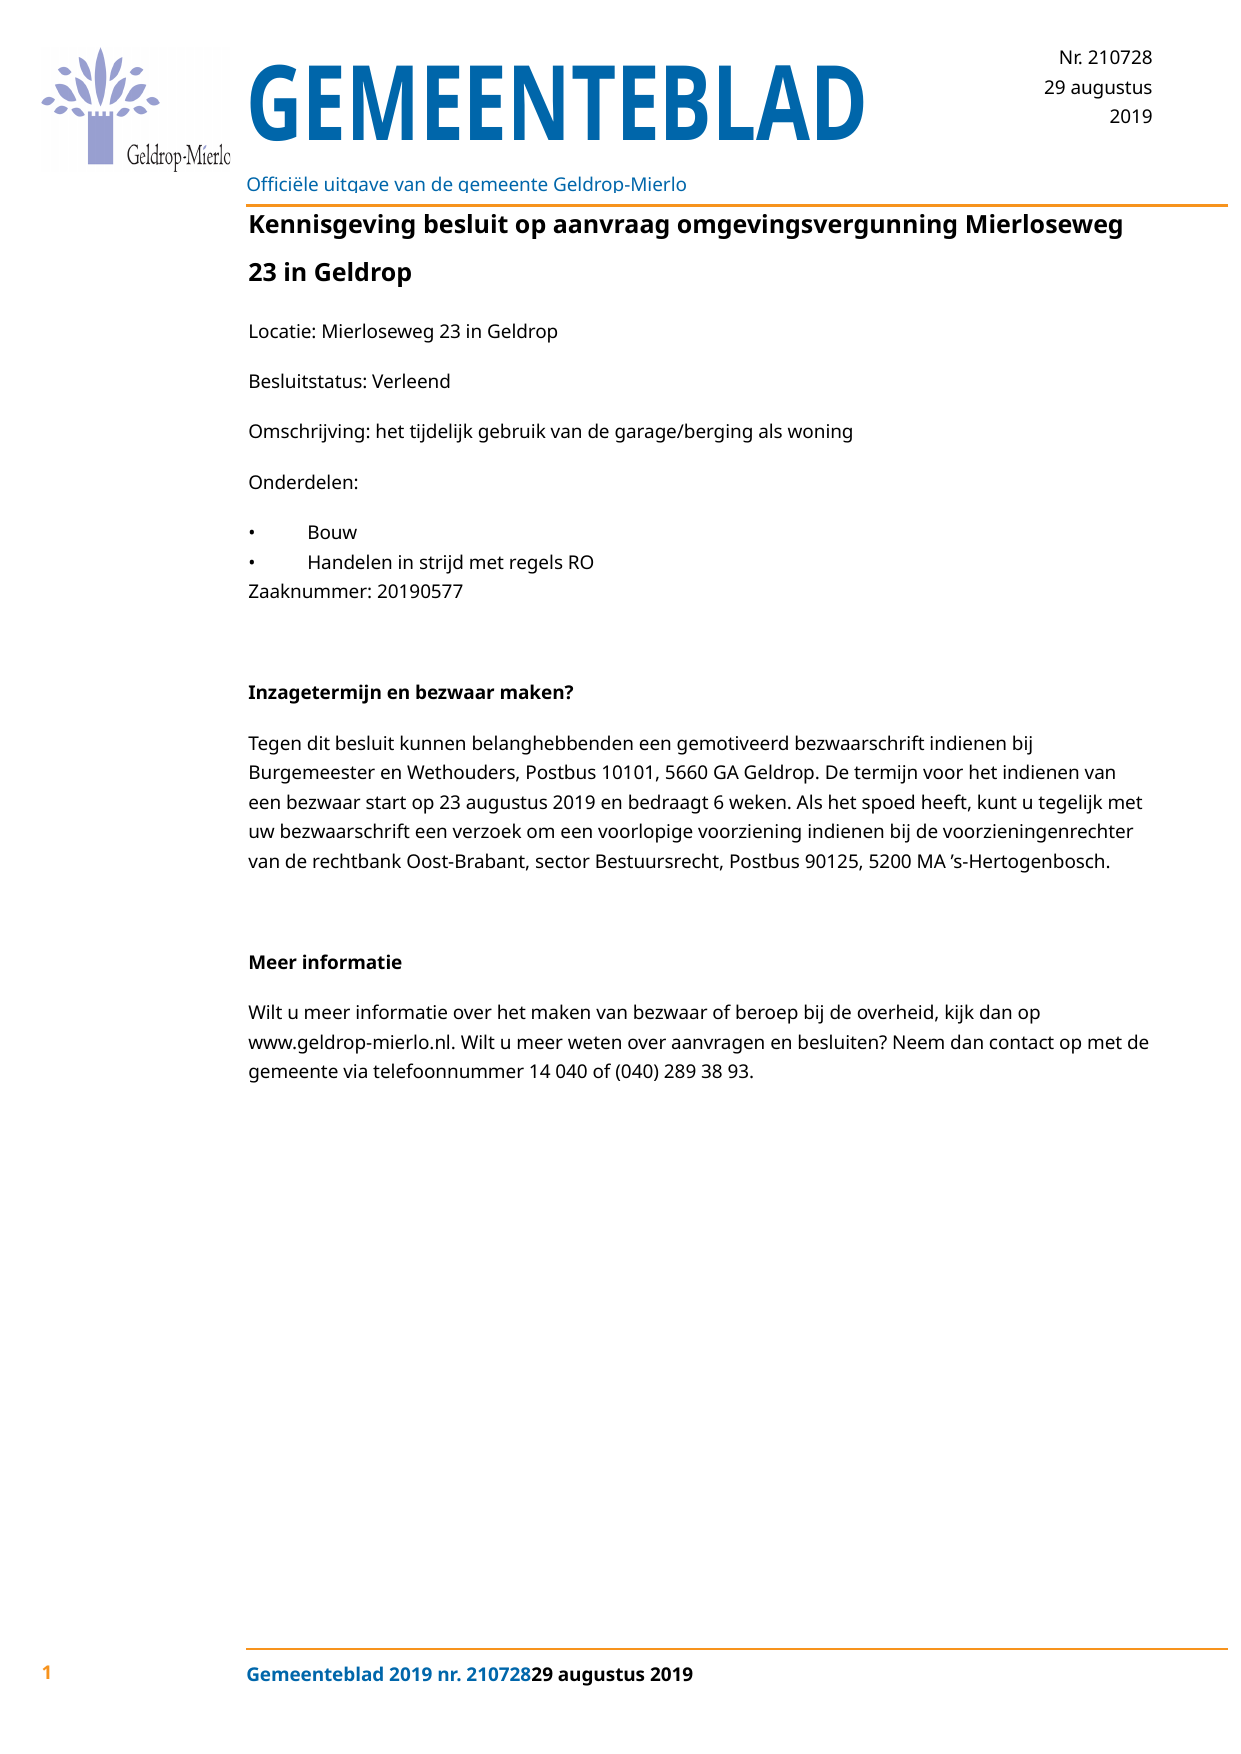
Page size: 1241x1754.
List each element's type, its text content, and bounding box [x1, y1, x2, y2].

text Besluitstatus: Verleend [248, 368, 1152, 394]
text Locatie: Mierloseweg 23 in Geldrop [248, 318, 1152, 344]
text Kennisgeving besluit op aanvraag omgevingsvergunning Mierloseweg 23 in Geldrop [248, 207, 1152, 288]
text Zaaknummer: 20190577 [248, 579, 1152, 604]
text Onderdelen: [248, 469, 1152, 495]
text Inzagetermijn en bezwaar maken? [248, 679, 1152, 705]
text Wilt u meer informatie over het maken van bezwaar of beroep bij de overheid, kijk dan op www.geldrop-mierlo.nl. Wilt u meer weten over aanvragen en besluiten? Neem dan contact op met de gemeente via telefoonnummer 14 040 of (040) 289 38 93. [248, 999, 1152, 1084]
picture [41, 47, 231, 172]
text Omschrijving: het tijdelijk gebruik van de garage/berging als woning [248, 419, 1152, 444]
text Meer informatie [248, 949, 1152, 975]
list Handelen in strijd met regels RO [248, 549, 1152, 575]
list Bouw [248, 519, 1152, 545]
text Tegen dit besluit kunnen belanghebbenden een gemotiveerd bezwaarschrift indienen bij Burgemeester en Wethouders, Postbus 10101, 5660 GA Geldrop. De termijn voor het indienen van een bezwaar start op 23 augustus 2019 en bedraagt 6 weken. Als het spoed heeft, kunt u tegelijk met uw bezwaarschrift een verzoek om een voorlopige voorziening indienen bij de voorzieningenrechter van de rechtbank Oost-Brabant, sector Bestuursrecht, Postbus 90125, 5200 MA ’s-Hertogenbosch. [248, 730, 1152, 874]
